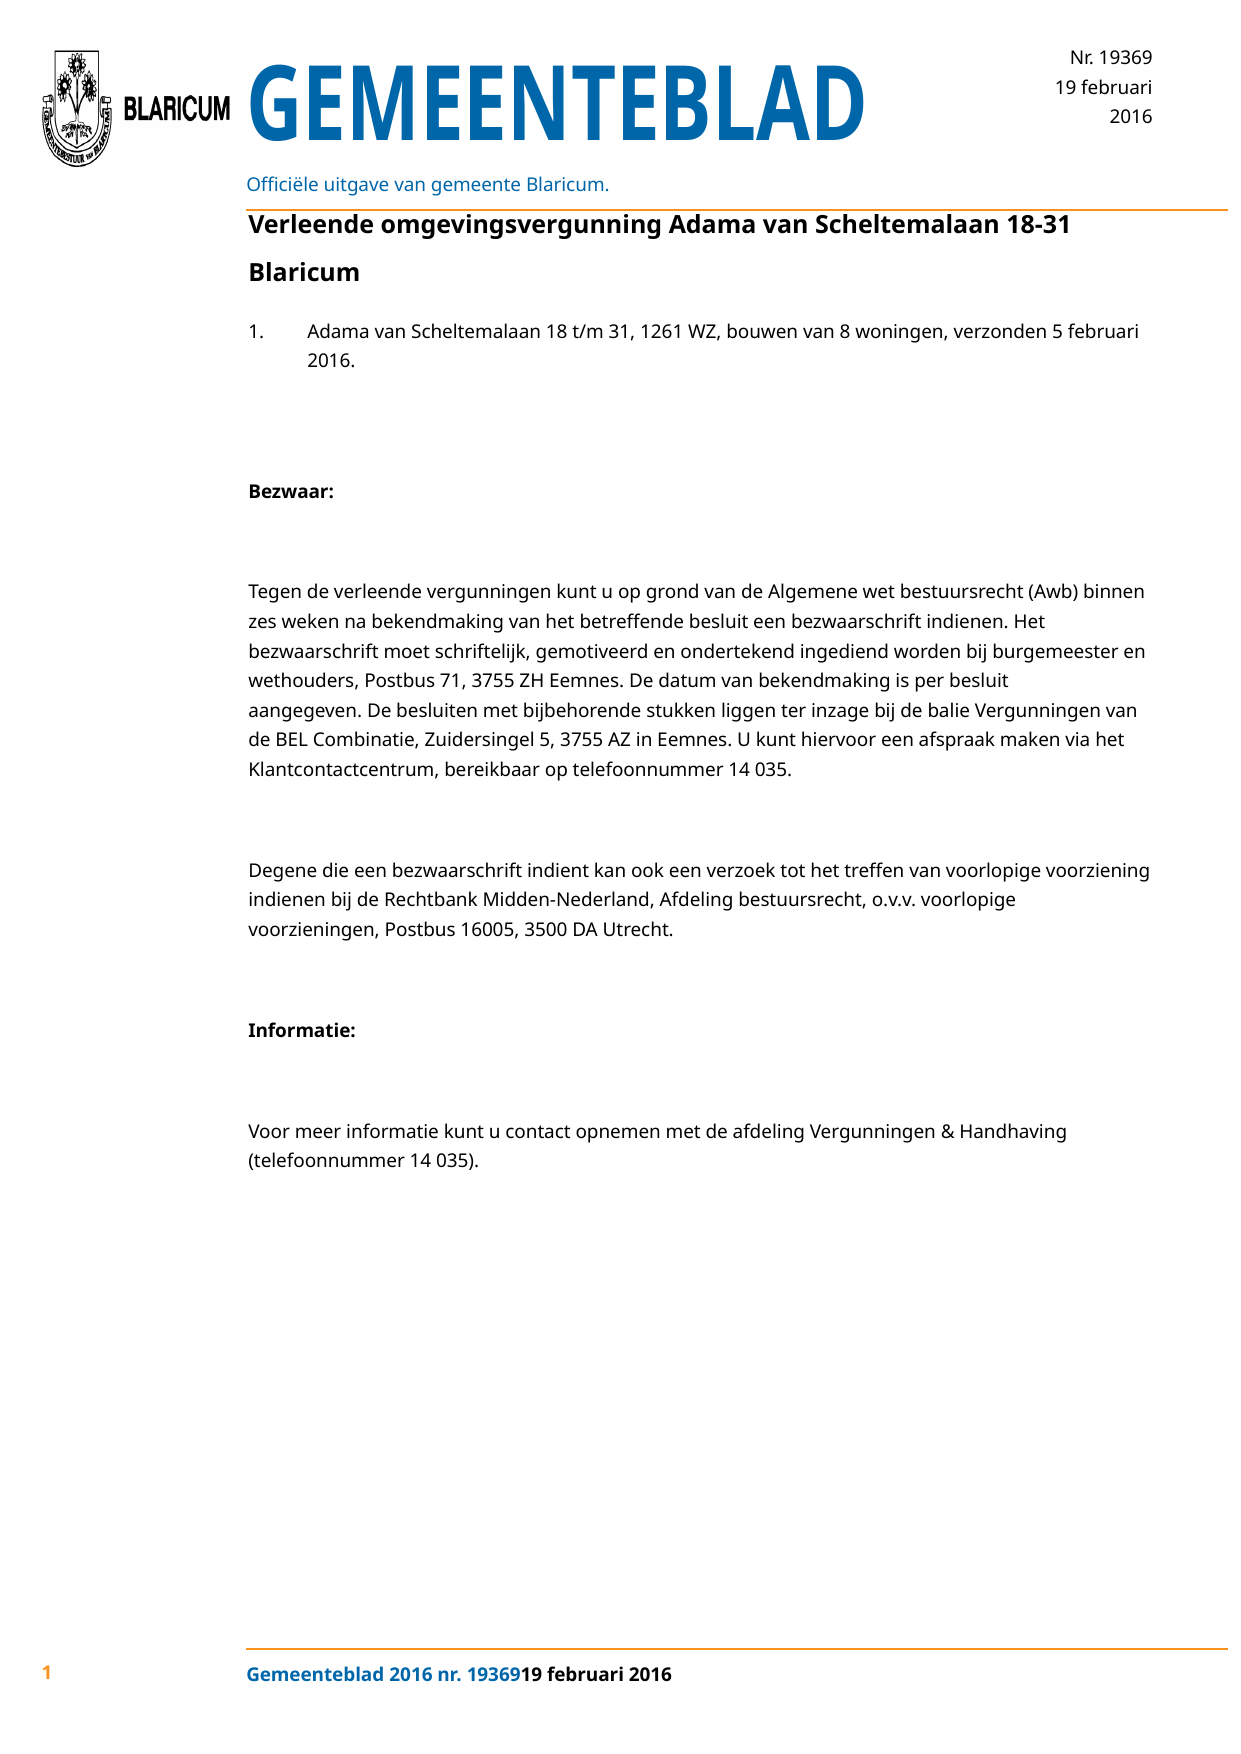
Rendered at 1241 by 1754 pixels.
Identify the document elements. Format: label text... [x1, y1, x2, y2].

text Verleende omgevingsvergunning Adama van Scheltemalaan 18-31 Blaricum [248, 211, 1152, 288]
text Voor meer informatie kunt u contact opnemen met de afdeling Vergunningen & Handhaving (telefoonnummer 14 035). [248, 1118, 1152, 1173]
text Informatie: [248, 1017, 1152, 1043]
picture [41, 47, 231, 172]
list Adama van Scheltemalaan 18 t/m 31, 1261 WZ, bouwen van 8 woningen, verzonden 5 februari 2016. [248, 318, 1152, 373]
text Tegen de verleende vergunningen kunt u op grond van de Algemene wet bestuursrecht (Awb) binnen zes weken na bekendmaking van het betreffende besluit een bezwaarschrift indienen. Het bezwaarschrift moet schriftelijk, gemotiveerd en ondertekend ingediend worden bij burgemeester en wethouders, Postbus 71, 3755 ZH Eemnes. De datum van bekendmaking is per besluit aangegeven. De besluiten met bijbehorende stukken liggen ter inzage bij de balie Vergunningen van de BEL Combinatie, Zuidersingel 5, 3755 AZ in Eemnes. U kunt hiervoor een afspraak maken via het Klantcontactcentrum, bereikbaar op telefoonnummer 14 035. [248, 579, 1152, 782]
text Bezwaar: [248, 478, 1152, 504]
text Degene die een bezwaarschrift indient kan ook een verzoek tot het treffen van voorlopige voorziening indienen bij de Rechtbank Midden-Nederland, Afdeling bestuursrecht, o.v.v. voorlopige voorzieningen, Postbus 16005, 3500 DA Utrecht. [248, 857, 1152, 942]
